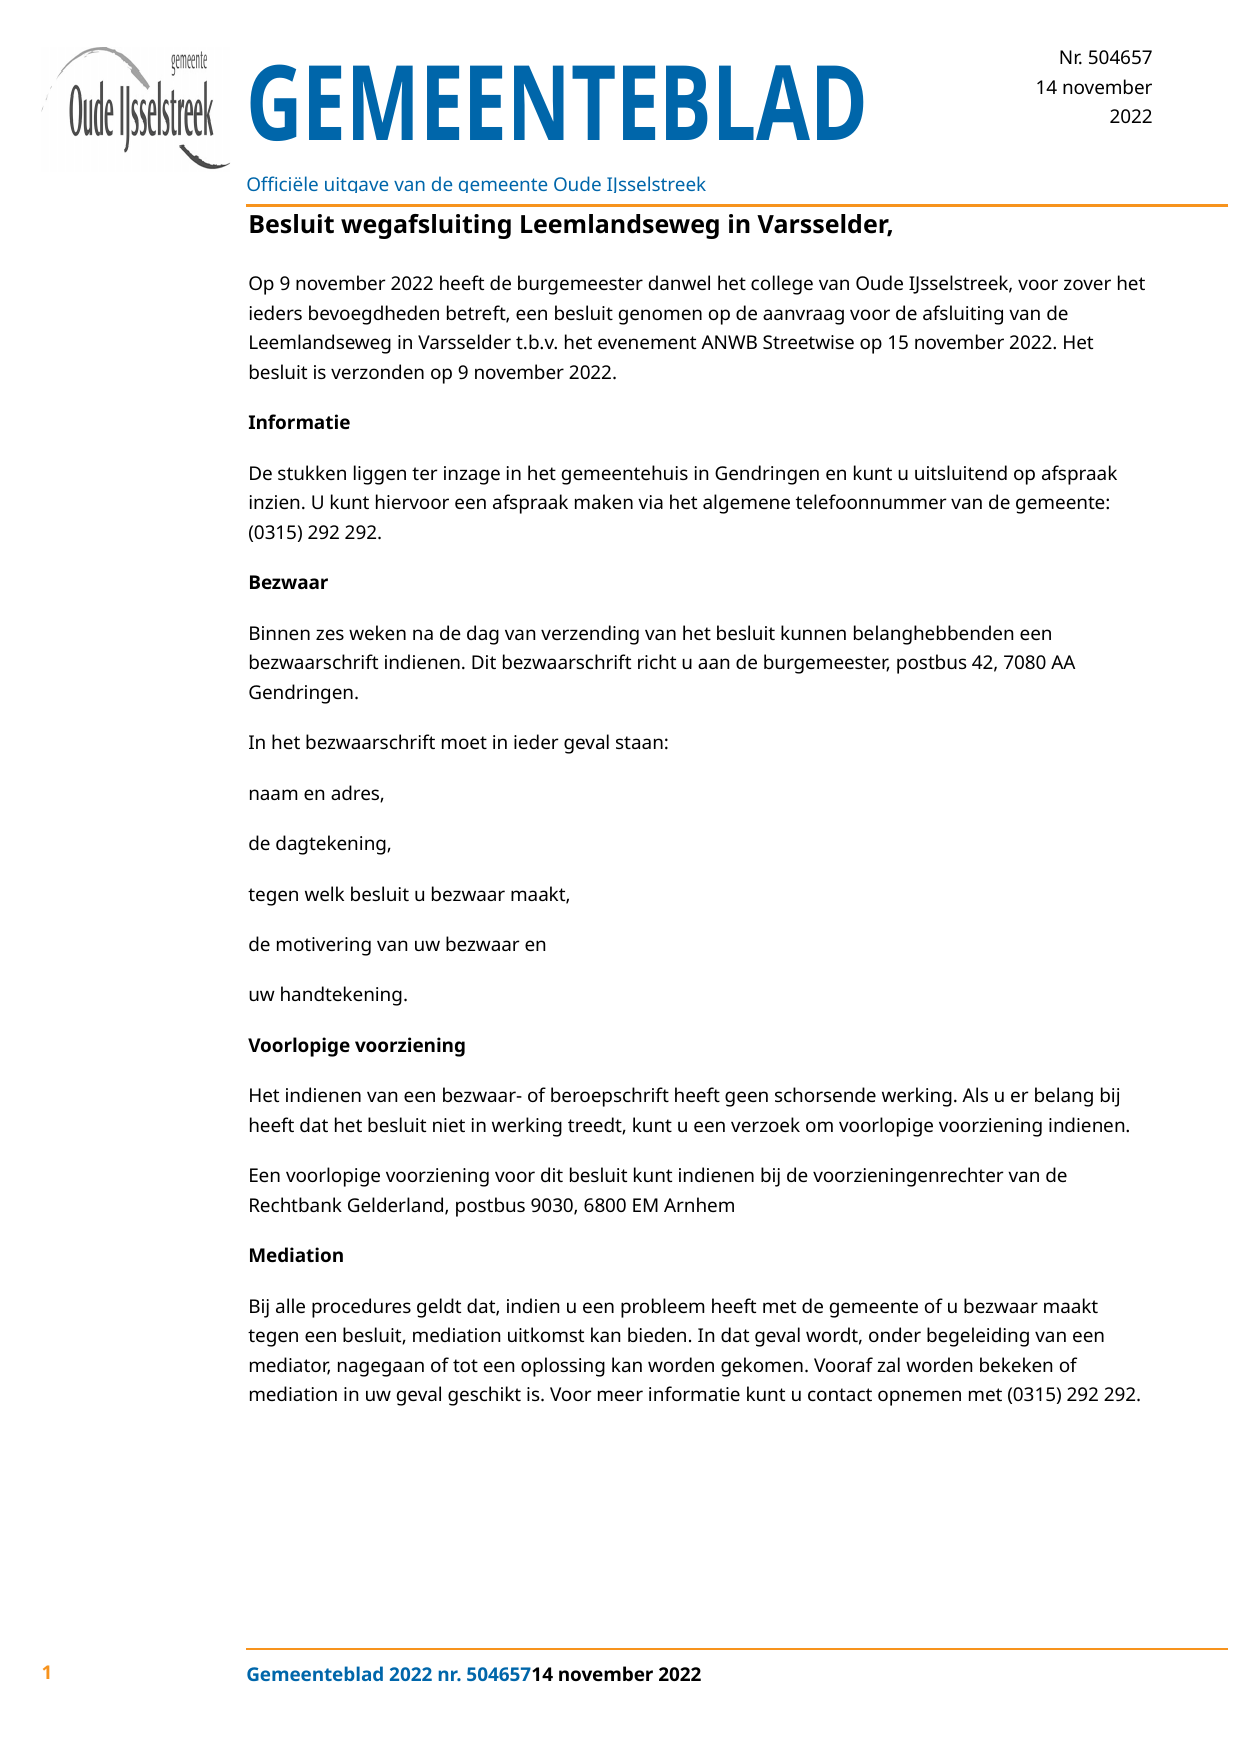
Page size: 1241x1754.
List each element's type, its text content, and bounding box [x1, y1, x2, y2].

text Bij alle procedures geldt dat, indien u een probleem heeft met de gemeente of u bezwaar maakt tegen een besluit, mediation uitkomst kan bieden. In dat geval wordt, onder begeleiding van een mediator, nagegaan of tot een oplossing kan worden gekomen. Vooraf zal worden bekeken of mediation in uw geval geschikt is. Voor meer informatie kunt u contact opnemen met (0315) 292 292. [248, 1293, 1152, 1407]
text uw handtekening. [248, 982, 1152, 1007]
text Op 9 november 2022 heeft de burgemeester danwel het college van Oude IJsselstreek, voor zover het ieders bevoegdheden betreft, een besluit genomen op de aanvraag voor de afsluiting van de Leemlandseweg in Varsselder t.b.v. het evenement ANWB Streetwise op 15 november 2022. Het besluit is verzonden op 9 november 2022. [248, 270, 1152, 385]
text Het indienen van een bezwaar- of beroepschrift heeft geen schorsende werking. Als u er belang bij heeft dat het besluit niet in werking treedt, kunt u een verzoek om voorlopige voorziening indienen. [248, 1082, 1152, 1138]
text naam en adres, [248, 780, 1152, 806]
text tegen welk besluit u bezwaar maakt, [248, 881, 1152, 906]
text de dagtekening, [248, 830, 1152, 856]
text Mediation [248, 1242, 1152, 1268]
text de motivering van uw bezwaar en [248, 931, 1152, 957]
text Voorlopige voorziening [248, 1032, 1152, 1058]
picture [41, 47, 231, 172]
text In het bezwaarschrift moet in ieder geval staan: [248, 729, 1152, 755]
text Een voorlopige voorziening voor dit besluit kunt indienen bij de voorzieningenrechter van de Rechtbank Gelderland, postbus 9030, 6800 EM Arnhem [248, 1162, 1152, 1218]
text Informatie [248, 409, 1152, 435]
text Besluit wegafsluiting Leemlandseweg in Varsselder, [248, 207, 1152, 241]
text De stukken liggen ter inzage in het gemeentehuis in Gendringen en kunt u uitsluitend op afspraak inzien. U kunt hiervoor een afspraak maken via het algemene telefoonnummer van de gemeente: (0315) 292 292. [248, 460, 1152, 545]
text Bezwaar [248, 569, 1152, 595]
text Binnen zes weken na de dag van verzending van het besluit kunnen belanghebbenden een bezwaarschrift indienen. Dit bezwaarschrift richt u aan de burgemeester, postbus 42, 7080 AA Gendringen. [248, 620, 1152, 705]
